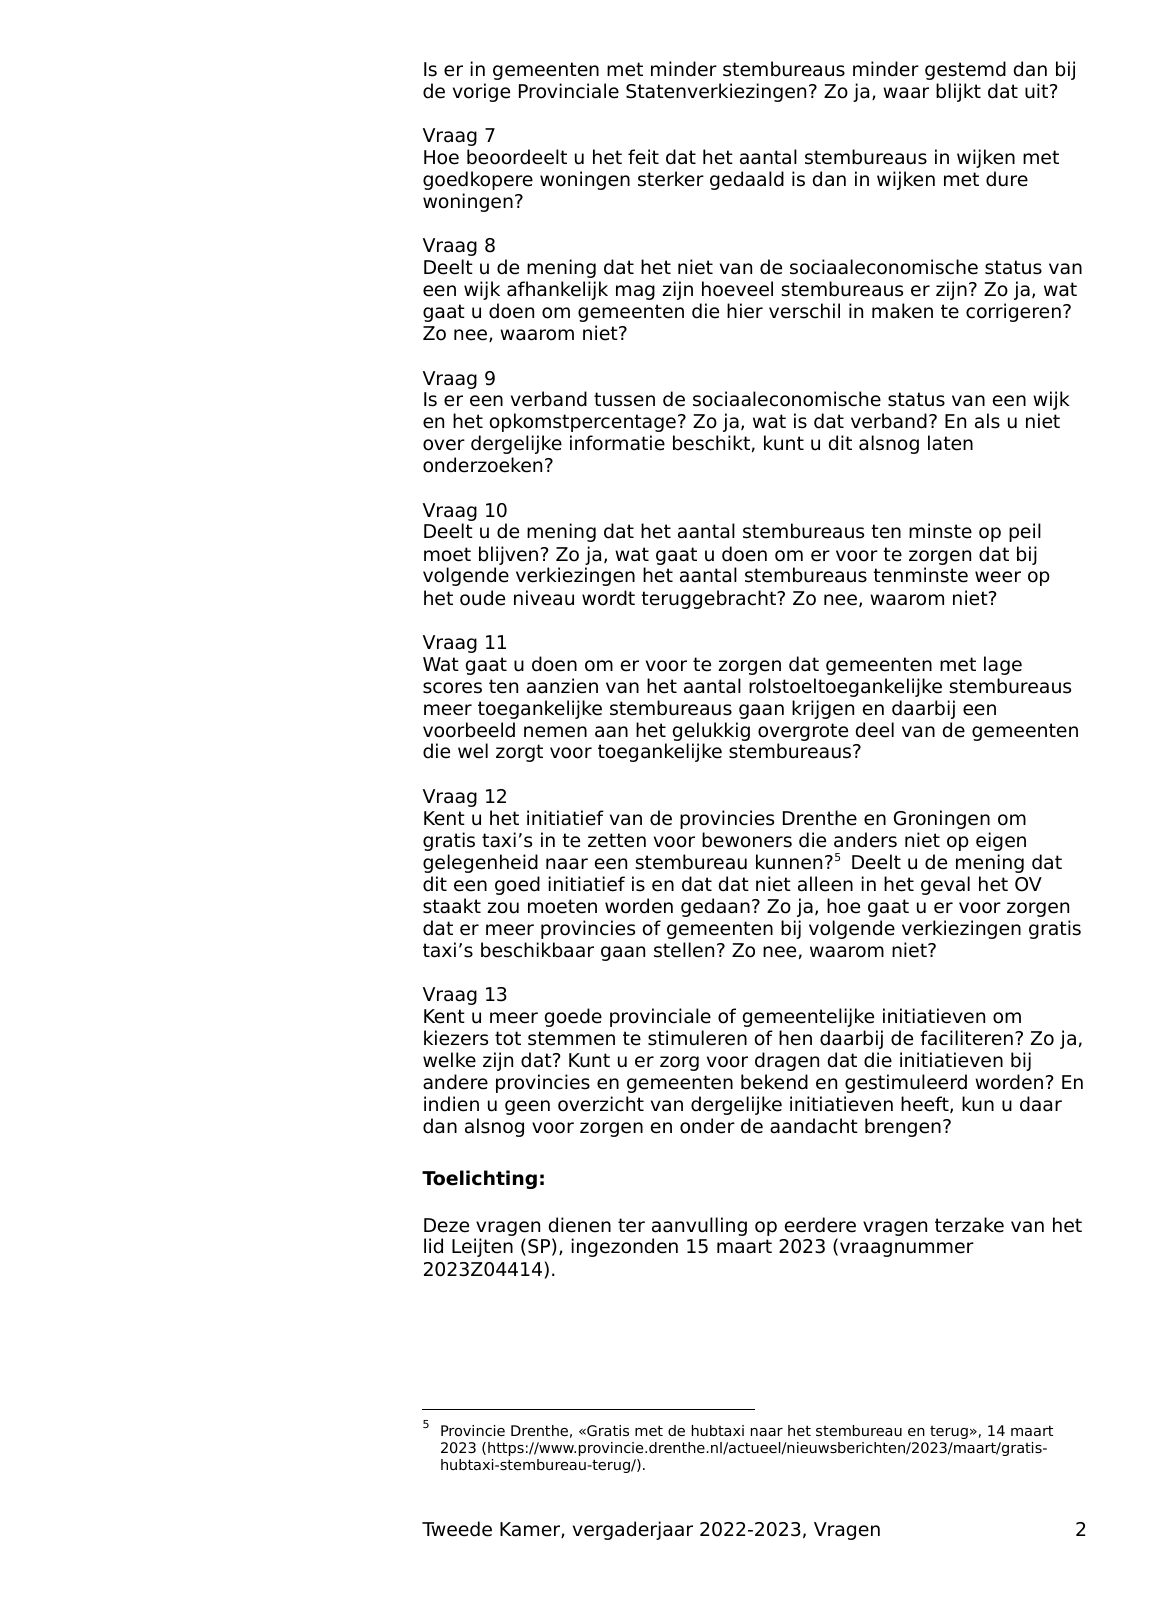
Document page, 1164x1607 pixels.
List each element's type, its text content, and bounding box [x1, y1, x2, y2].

text Is er een verband tussen de sociaaleconomische status van een wijk en het opkomstpercentage? Zo ja, wat is dat verband? En als u niet over dergelijke informatie beschikt, kunt u dit alsnog laten onderzoeken? [422, 389, 1087, 477]
text Vraag 13 [422, 984, 1087, 1006]
text Vraag 11 [422, 632, 1087, 653]
text Provincie Drenthe, «Gratis met de hubtaxi naar het stembureau en terug», 14 maart 2023 (https://www.provincie.drenthe.nl/actueel/nieuwsberichten/2023/maart/gratis-hubtaxi-stembureau-terug/). [422, 1418, 1087, 1474]
text Vraag 12 [422, 786, 1087, 808]
text Kent u het initiatief van de provincies Drenthe en Groningen om gratis taxi’s in te zetten voor bewoners die anders niet op eigen gelegenheid naar een stembureau kunnen? Deelt u de mening dat dit een goed initiatief is en dat dat niet alleen in het geval het OV staakt zou moeten worden gedaan? Zo ja, hoe gaat u er voor zorgen dat er meer provincies of gemeenten bij volgende verkiezingen gratis taxi’s beschikbaar gaan stellen? Zo nee, waarom niet? [422, 808, 1087, 961]
text Deelt u de mening dat het aantal stembureaus ten minste op peil moet blijven? Zo ja, wat gaat u doen om er voor te zorgen dat bij volgende verkiezingen het aantal stembureaus tenminste weer op het oude niveau wordt teruggebracht? Zo nee, waarom niet? [422, 521, 1087, 609]
text Deze vragen dienen ter aanvulling op eerdere vragen terzake van het lid Leijten (SP), ingezonden 15 maart 2023 (vraagnummer 2023Z04414). [422, 1214, 1087, 1280]
text Vraag 9 [422, 367, 1087, 389]
subtitle Toelichting: [422, 1167, 1087, 1189]
text Vraag 8 [422, 235, 1087, 257]
text Vraag 10 [422, 499, 1087, 521]
text Deelt u de mening dat het niet van de sociaaleconomische status van een wijk afhankelijk mag zijn hoeveel stembureaus er zijn? Zo ja, wat gaat u doen om gemeenten die hier verschil in maken te corrigeren? Zo nee, waarom niet? [422, 257, 1087, 345]
text Is er in gemeenten met minder stembureaus minder gestemd dan bij de vorige Provinciale Statenverkiezingen? Zo ja, waar blijkt dat uit? [422, 59, 1087, 103]
text Wat gaat u doen om er voor te zorgen dat gemeenten met lage scores ten aanzien van het aantal rolstoeltoegankelijke stembureaus meer toegankelijke stembureaus gaan krijgen en daarbij een voorbeeld nemen aan het gelukkig overgrote deel van de gemeenten die wel zorgt voor toegankelijke stembureaus? [422, 653, 1087, 763]
text Vraag 7 [422, 125, 1087, 147]
text Hoe beoordeelt u het feit dat het aantal stembureaus in wijken met goedkopere woningen sterker gedaald is dan in wijken met dure woningen? [422, 147, 1087, 213]
text Kent u meer goede provinciale of gemeentelijke initiatieven om kiezers tot stemmen te stimuleren of hen daarbij de faciliteren? Zo ja, welke zijn dat? Kunt u er zorg voor dragen dat die initiatieven bij andere provincies en gemeenten bekend en gestimuleerd worden? En indien u geen overzicht van dergelijke initiatieven heeft, kun u daar dan alsnog voor zorgen en onder de aandacht brengen? [422, 1006, 1087, 1137]
